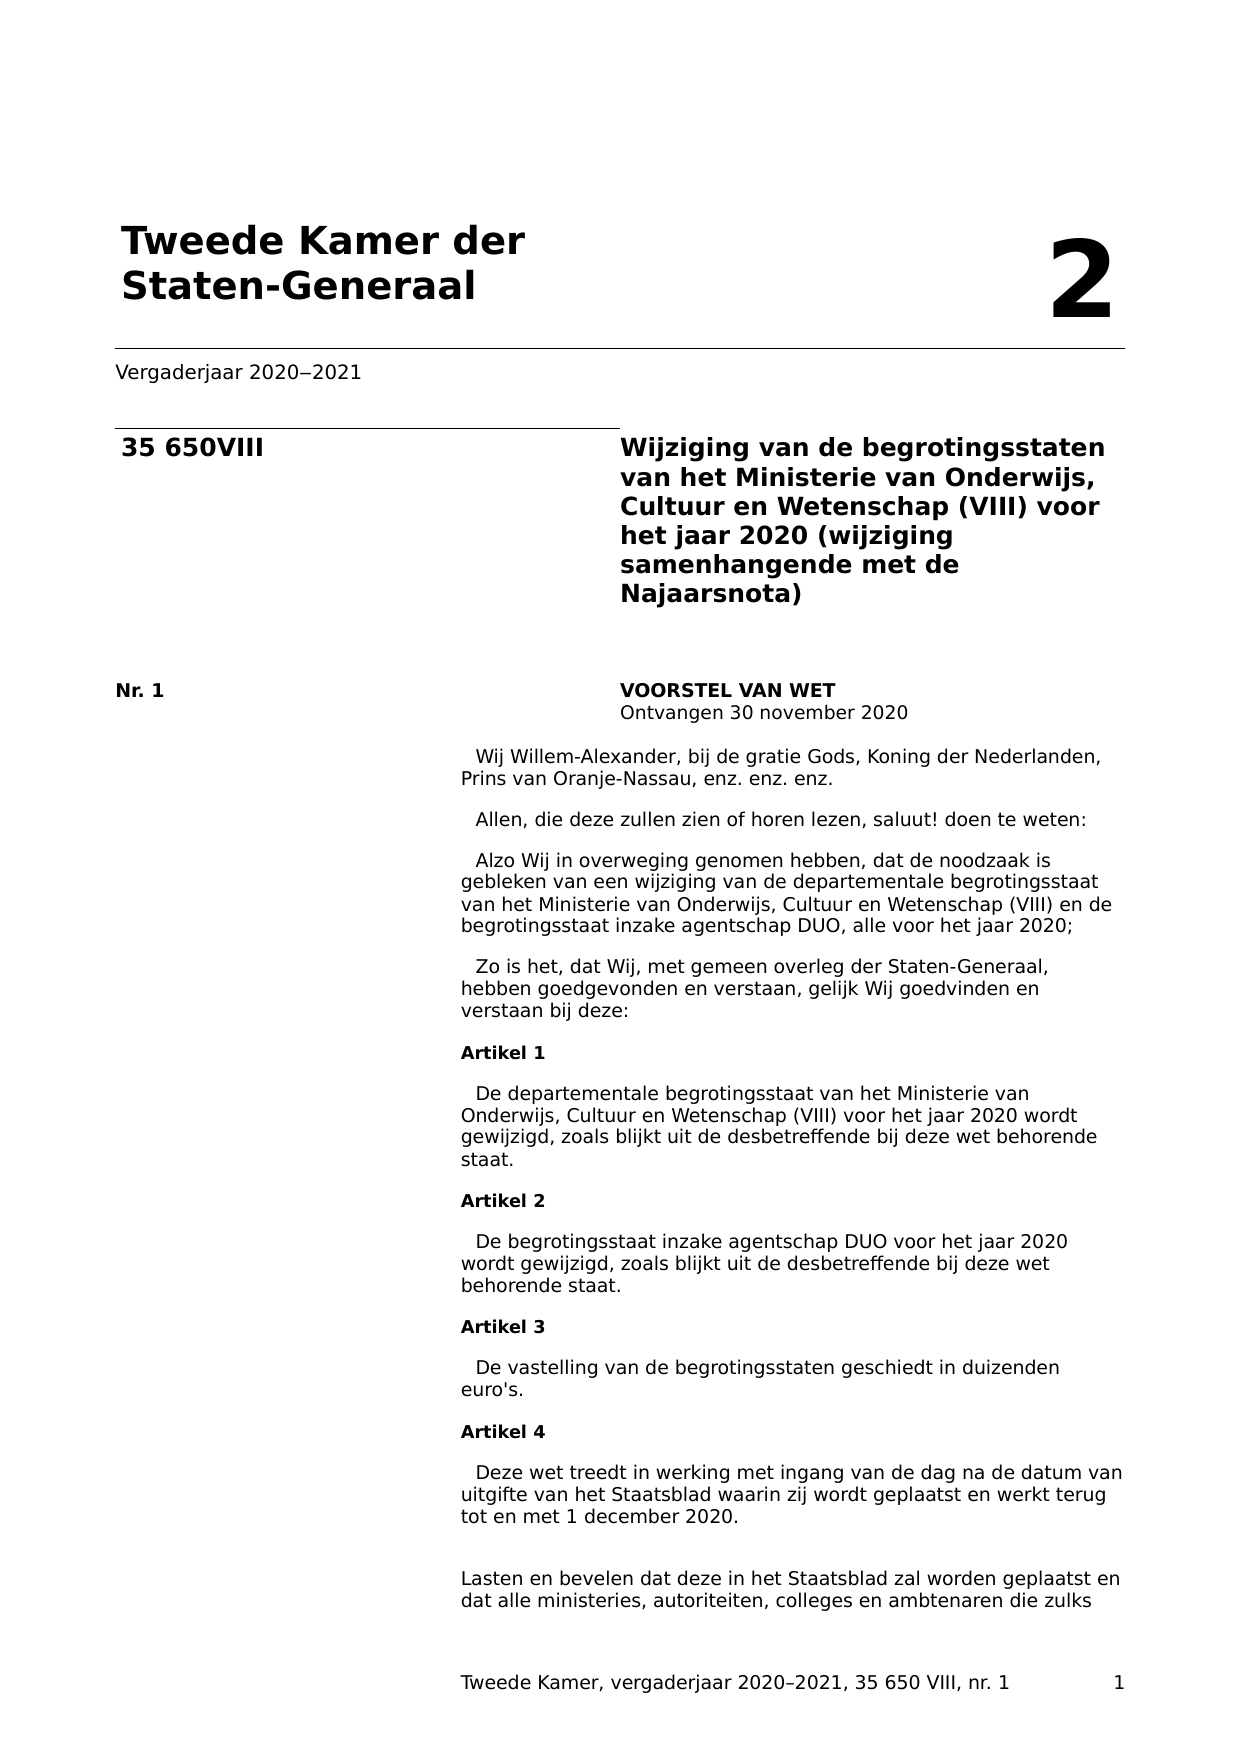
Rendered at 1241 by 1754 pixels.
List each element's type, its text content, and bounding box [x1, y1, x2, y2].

table_header 35 650VIII [115, 429, 620, 614]
text Lasten en bevelen dat deze in het Staatsblad zal worden geplaatst en dat alle ministeries, autoriteiten, colleges en ambtenaren die zulks [461, 1546, 1125, 1612]
text Allen, die deze zullen zien of horen lezen, saluut! doen te weten: [461, 809, 1125, 831]
text De begrotingsstaat inzake agentschap DUO voor het jaar 2020 wordt gewijzigd, zoals blijkt uit de desbetreffende bij deze wet behorende staat. [461, 1231, 1125, 1297]
text Zo is het, dat Wij, met gemeen overleg der Staten-Generaal, hebben goedgevonden en verstaan, gelijk Wij goedvinden en verstaan bij deze: [461, 956, 1125, 1022]
table_cell Vergaderjaar 2020‒2021 [115, 349, 1125, 384]
text De vastelling van de begrotingsstaten geschiedt in duizenden euro's. [461, 1357, 1125, 1401]
text Wij Willem-Alexander, bij de gratie Gods, Koning der Nederlanden, Prins van Oranje-Nassau, enz. enz. enz. [461, 746, 1125, 790]
title Artikel 3 [461, 1316, 1125, 1338]
title Artikel 1 [461, 1041, 1125, 1064]
title Artikel 2 [461, 1189, 1125, 1212]
table_header Tweede Kamer der Staten-Generaal [115, 213, 620, 348]
table_header Voorstel van Wet Ontvangen 30 november 2020 [620, 680, 1125, 746]
table_header Nr. 1 [115, 680, 620, 746]
table_header 2 [620, 213, 1125, 348]
title Artikel 4 [461, 1420, 1125, 1443]
text Alzo Wij in overweging genomen hebben, dat de noodzaak is gebleken van een wijziging van de departementale begrotingsstaat van het Ministerie van Onderwijs, Cultuur en Wetenschap (VIII) en de begrotingsstaat inzake agentschap DUO, alle voor het jaar 2020; [461, 849, 1125, 937]
text Deze wet treedt in werking met ingang van de dag na de datum van uitgifte van het Staatsblad waarin zij wordt geplaatst en werkt terug tot en met 1 december 2020. [461, 1462, 1125, 1527]
table_header Wijziging van de begrotingsstaten van het Ministerie van Onderwijs, Cultuur en Wetenschap (VIII) voor het jaar 2020 (wijziging samenhangende met de Najaarsnota) [620, 428, 1125, 614]
text De departementale begrotingsstaat van het Ministerie van Onderwijs, Cultuur en Wetenschap (VIII) voor het jaar 2020 wordt gewijzigd, zoals blijkt uit de desbetreffende bij deze wet behorende staat. [461, 1082, 1125, 1170]
